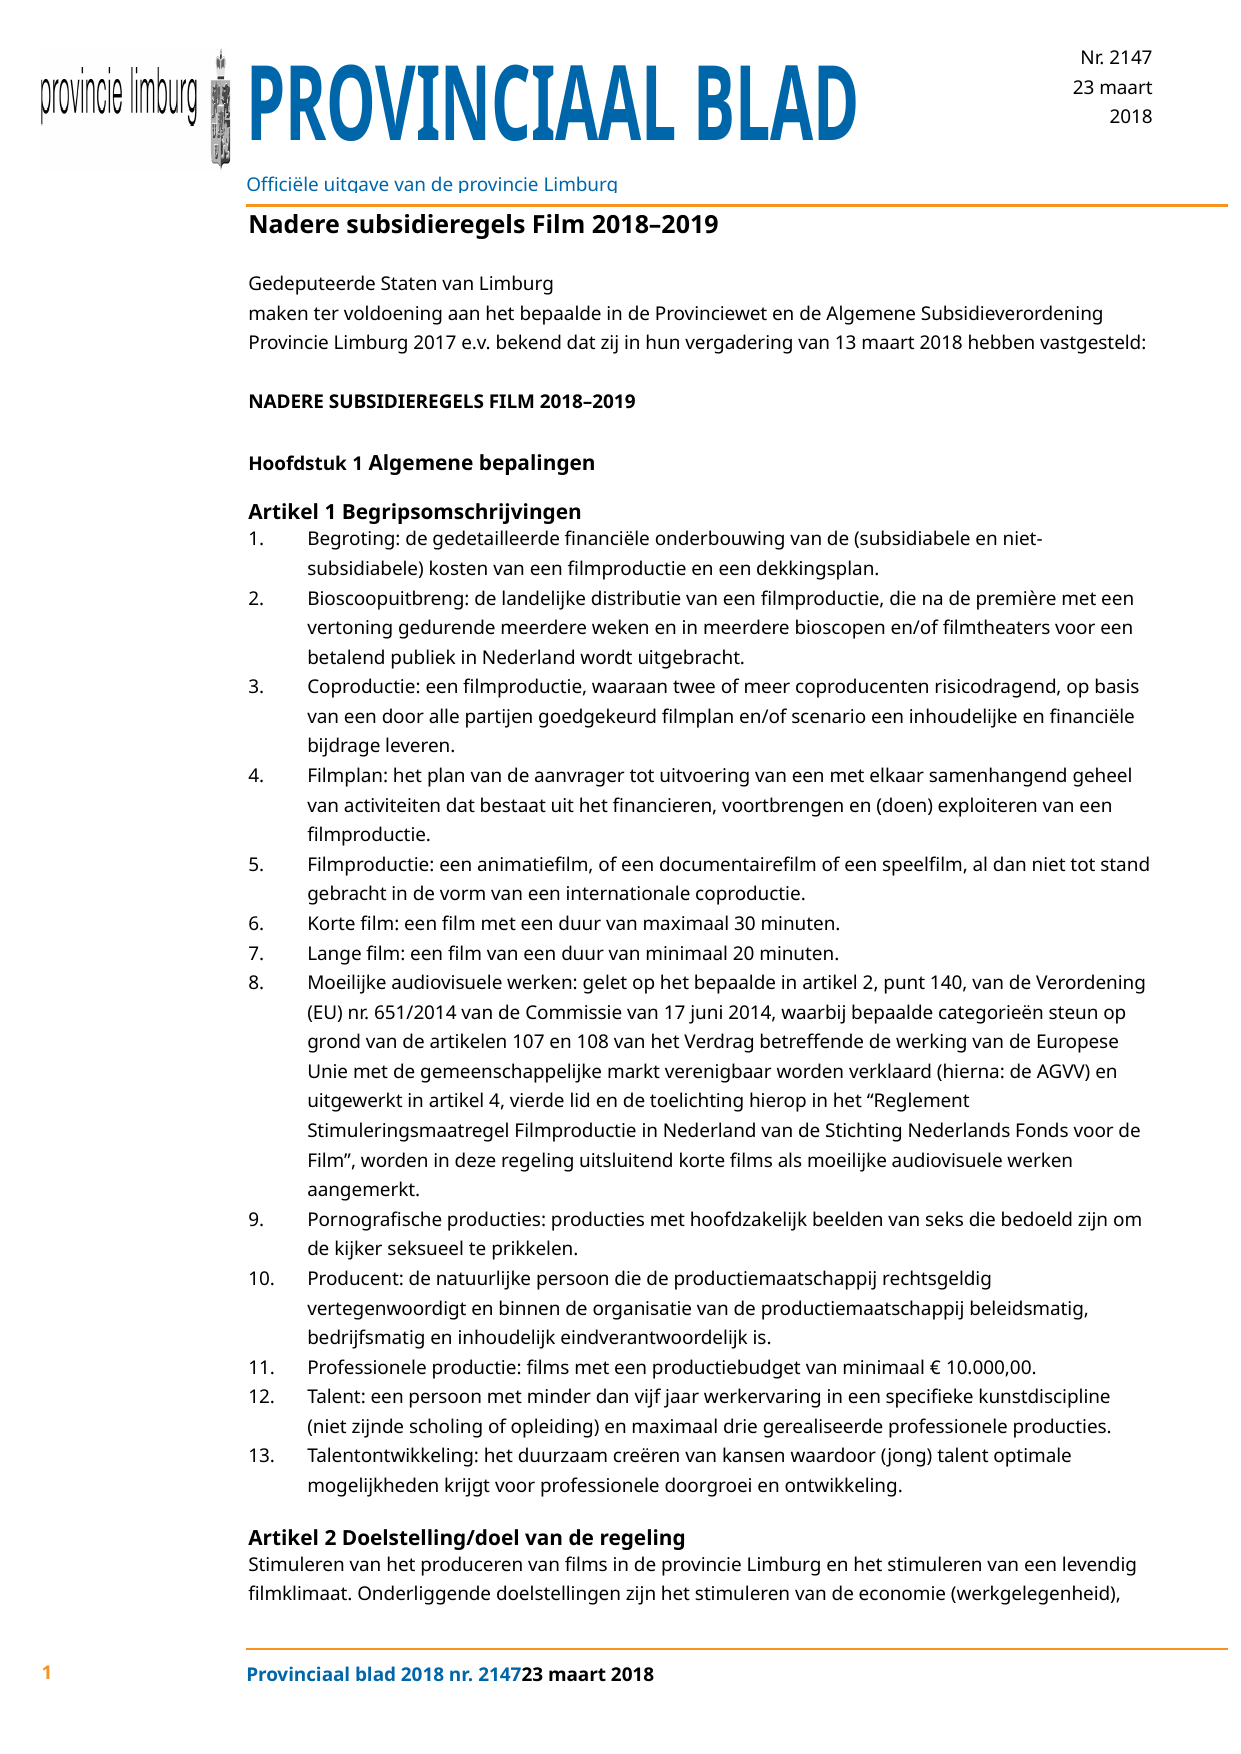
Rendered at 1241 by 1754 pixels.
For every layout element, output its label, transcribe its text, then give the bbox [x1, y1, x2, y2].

text Artikel 1 Begripsomschrijvingen [248, 497, 1152, 526]
text Nadere subsidieregels Film 2018–2019 [248, 207, 1152, 241]
list Coproductie: een filmproductie, waaraan twee of meer coproducenten risicodragend, op basis van een door alle partijen goedgekeurd filmplan en/of scenario een inhoudelijke en financiële bijdrage leveren. [248, 673, 1152, 758]
list Korte film: een film met een duur van maximaal 30 minuten. [248, 910, 1152, 936]
list Moeilijke audiovisuele werken: gelet op het bepaalde in artikel 2, punt 140, van de Verordening (EU) nr. 651/2014 van de Commissie van 17 juni 2014, waarbij bepaalde categorieën steun op grond van de artikelen 107 en 108 van het Verdrag betreffende de werking van de Europese Unie met de gemeenschappelijke markt verenigbaar worden verklaard (hierna: de AGVV) en uitgewerkt in artikel 4, vierde lid en de toelichting hierop in het “Reglement Stimuleringsmaatregel Filmproductie in Nederland van de Stichting Nederlands Fonds voor de Film”, worden in deze regeling uitsluitend korte films als moeilijke audiovisuele werken aangemerkt. [248, 969, 1152, 1202]
list Begroting: de gedetailleerde financiële onderbouwing van de (subsidiabele en niet-subsidiabele) kosten van een filmproductie en een dekkingsplan. [248, 526, 1152, 581]
list Filmproductie: een animatiefilm, of een documentairefilm of een speelfilm, al dan niet tot stand gebracht in de vorm van een internationale coproductie. [248, 851, 1152, 906]
list Pornografische producties: producties met hoofdzakelijk beelden van seks die bedoeld zijn om de kijker seksueel te prikkelen. [248, 1206, 1152, 1261]
list Filmplan: het plan van de aanvrager tot uitvoering van een met elkaar samenhangend geheel van activiteiten dat bestaat uit het financieren, voortbrengen en (doen) exploiteren van een filmproductie. [248, 762, 1152, 847]
text Stimuleren van het produceren van films in de provincie Limburg en het stimuleren van een levendig filmklimaat. Onderliggende doelstellingen zijn het stimuleren van de economie (werkgelegenheid), [248, 1551, 1152, 1606]
list Talent: een persoon met minder dan vijf jaar werkervaring in een specifieke kunstdiscipline (niet zijnde scholing of opleiding) en maximaal drie gerealiseerde professionele producties. [248, 1383, 1152, 1439]
text Artikel 2 Doelstelling/doel van de regeling [248, 1523, 1152, 1551]
list Professionele productie: films met een productiebudget van minimaal € 10.000,00. [248, 1354, 1152, 1379]
picture [41, 47, 231, 172]
list Producent: de natuurlijke persoon die de productiemaatschappij rechtsgeldig vertegenwoordigt en binnen de organisatie van de productiemaatschappij beleidsmatig, bedrijfsmatig en inhoudelijk eindverantwoordelijk is. [248, 1265, 1152, 1350]
list Lange film: een film van een duur van minimaal 20 minuten. [248, 940, 1152, 965]
text NADERE SUBSIDIEREGELS FILM 2018–2019 [248, 389, 1152, 414]
list Talentontwikkeling: het duurzaam creëren van kansen waardoor (jong) talent optimale mogelijkheden krijgt voor professionele doorgroei en ontwikkeling. [248, 1443, 1152, 1498]
text Gedeputeerde Staten van Limburg [248, 270, 1152, 296]
text maken ter voldoening aan het bepaalde in de Provinciewet en de Algemene Subsidieverordening Provincie Limburg 2017 e.v. bekend dat zij in hun vergadering van 13 maart 2018 hebben vastgesteld: [248, 300, 1152, 355]
text Hoofdstuk 1 Algemene bepalingen [248, 448, 1152, 476]
list Bioscoopuitbreng: de landelijke distributie van een filmproductie, die na de première met een vertoning gedurende meerdere weken en in meerdere bioscopen en/of filmtheaters voor een betalend publiek in Nederland wordt uitgebracht. [248, 585, 1152, 669]
